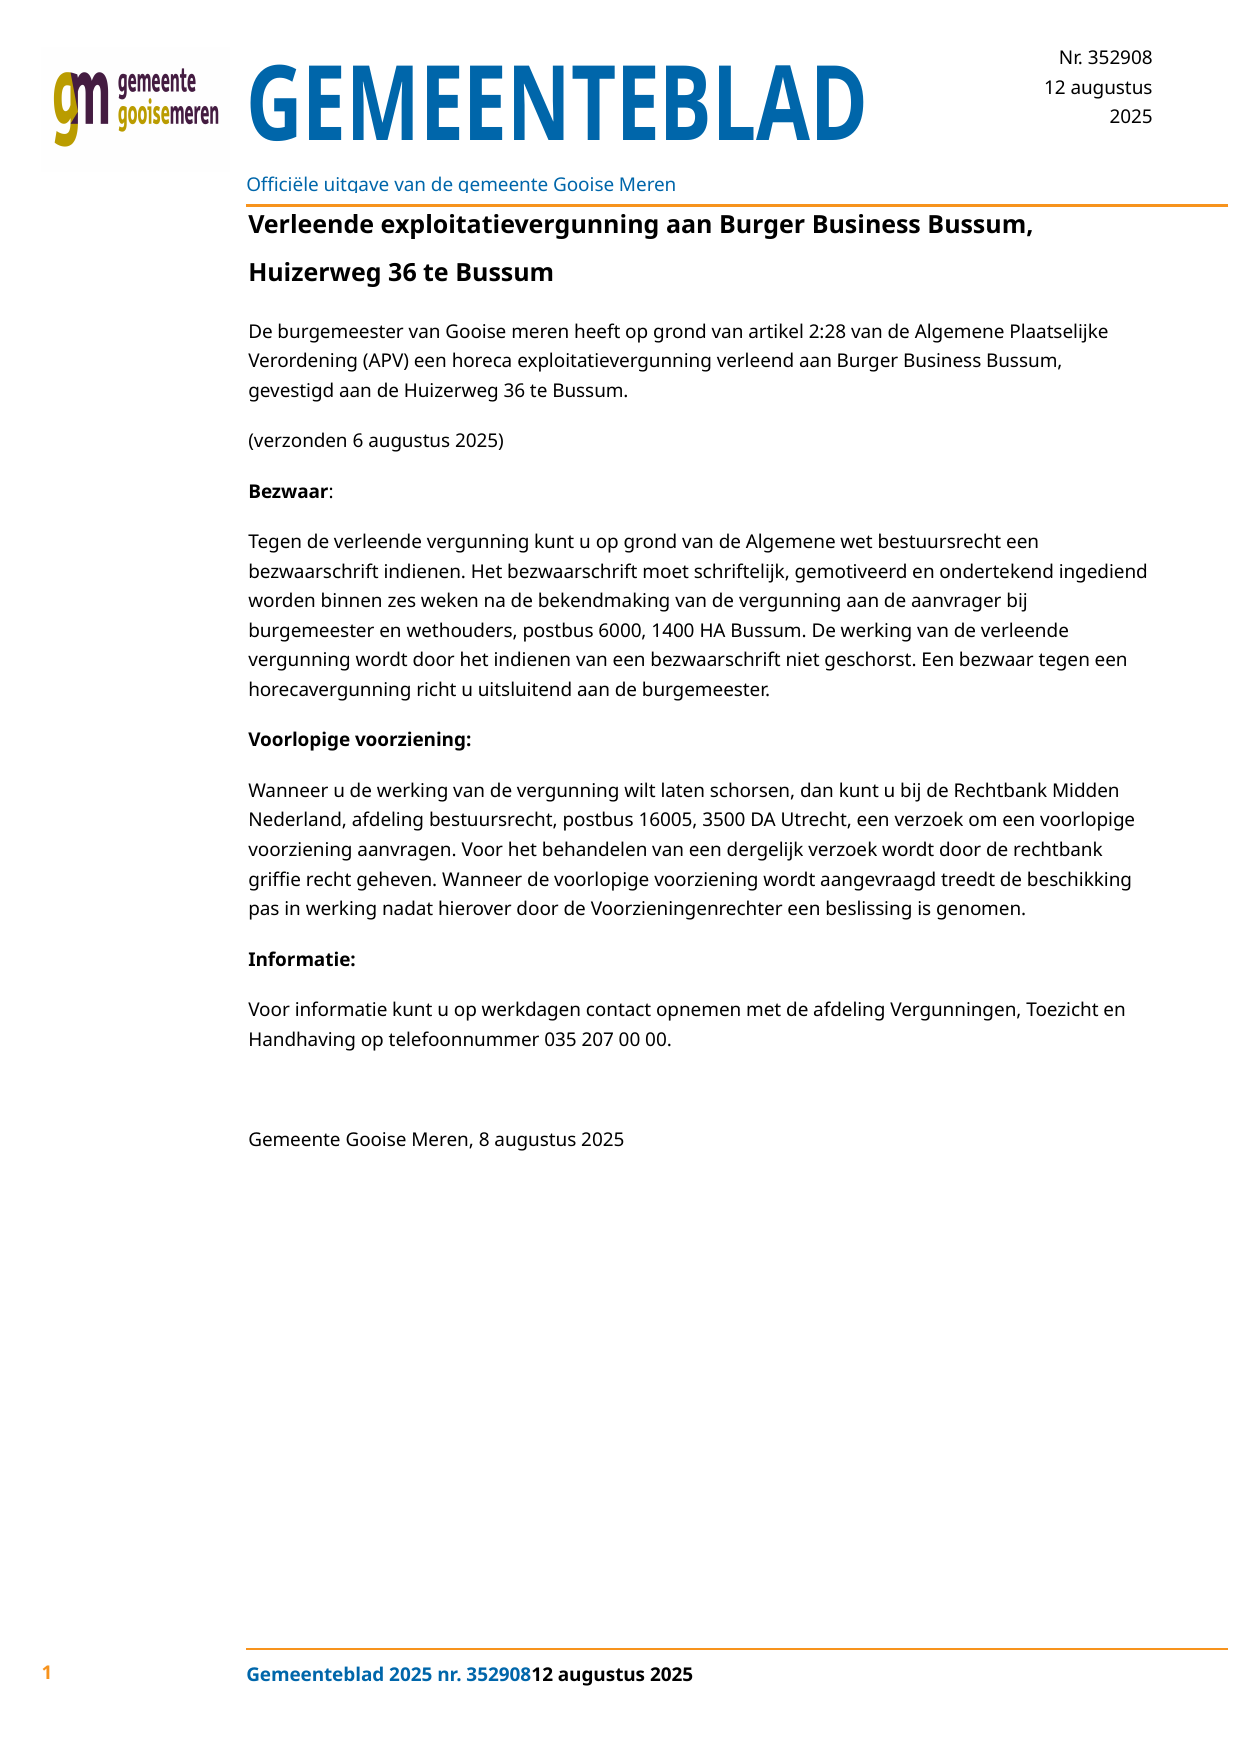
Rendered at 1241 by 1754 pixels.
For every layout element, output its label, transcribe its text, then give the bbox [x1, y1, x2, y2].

text Voorlopige voorziening: [248, 727, 1152, 752]
text Tegen de verleende vergunning kunt u op grond van de Algemene wet bestuursrecht een bezwaarschrift indienen. Het bezwaarschrift moet schriftelijk, gemotiveerd en ondertekend ingediend worden binnen zes weken na de bekendmaking van de vergunning aan de aanvrager bij burgemeester en wethouders, postbus 6000, 1400 HA Bussum. De werking van de verleende vergunning wordt door het indienen van een bezwaarschrift niet geschorst. Een bezwaar tegen een horecavergunning richt u uitsluitend aan de burgemeester. [248, 528, 1152, 702]
text Verleende exploitatievergunning aan Burger Business Bussum, Huizerweg 36 te Bussum [248, 207, 1152, 288]
picture [41, 47, 231, 172]
text Informatie: [248, 946, 1152, 972]
text (verzonden 6 augustus 2025) [248, 427, 1152, 453]
text Gemeente Gooise Meren, 8 augustus 2025 [248, 1127, 1152, 1152]
text Voor informatie kunt u op werkdagen contact opnemen met de afdeling Vergunningen, Toezicht en Handhaving op telefoonnummer 035 207 00 00. [248, 996, 1152, 1052]
text Bezwaar: [248, 478, 1152, 504]
text Wanneer u de werking van de vergunning wilt laten schorsen, dan kunt u bij de Rechtbank Midden Nederland, afdeling bestuursrecht, postbus 16005, 3500 DA Utrecht, een verzoek om een voorlopige voorziening aanvragen. Voor het behandelen van een dergelijk verzoek wordt door de rechtbank griffie recht geheven. Wanneer de voorlopige voorziening wordt aangevraagd treedt de beschikking pas in werking nadat hierover door de Voorzieningenrechter een beslissing is genomen. [248, 777, 1152, 921]
text De burgemeester van Gooise meren heeft op grond van artikel 2:28 van de Algemene Plaatselijke Verordening (APV) een horeca exploitatievergunning verleend aan Burger Business Bussum, gevestigd aan de Huizerweg 36 te Bussum. [248, 318, 1152, 403]
